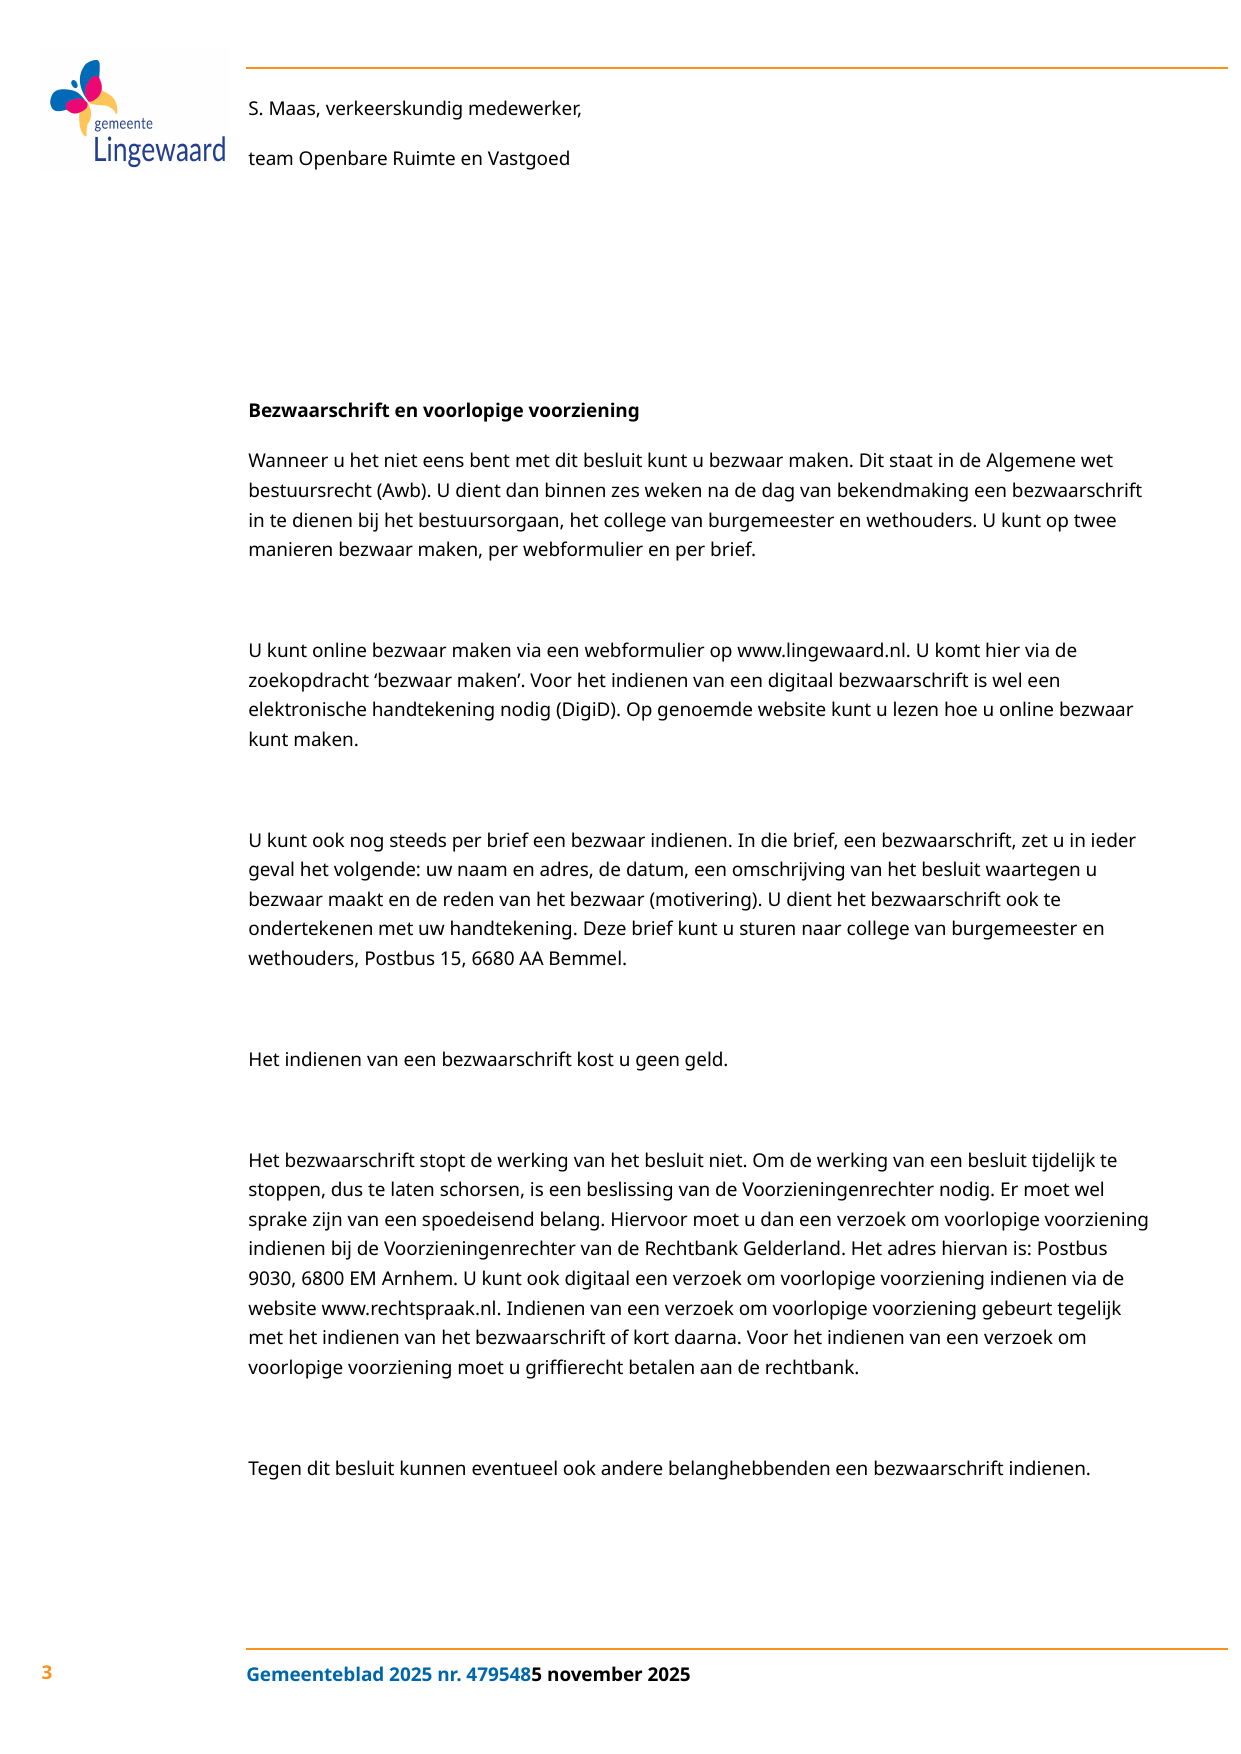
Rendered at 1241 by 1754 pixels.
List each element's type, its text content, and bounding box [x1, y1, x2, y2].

text S. Maas, verkeerskundig medewerker, [248, 95, 1152, 121]
text Het indienen van een bezwaarschrift kost u geen geld. [248, 1046, 1152, 1072]
text Bezwaarschrift en voorlopige voorziening [248, 397, 1152, 423]
text Het bezwaarschrift stopt de werking van het besluit niet. Om de werking van een besluit tijdelijk te stoppen, dus te laten schorsen, is een beslissing van de Voorzieningenrechter nodig. Er moet wel sprake zijn van een spoedeisend belang. Hiervoor moet u dan een verzoek om voorlopige voorziening indienen bij de Voorzieningenrechter van de Rechtbank Gelderland. Het adres hiervan is: Postbus 9030, 6800 EM Arnhem. U kunt ook digitaal een verzoek om voorlopige voorziening indienen via de website www.rechtspraak.nl. Indienen van een verzoek om voorlopige voorziening gebeurt tegelijk met het indienen van het bezwaarschrift of kort daarna. Voor het indienen van een verzoek om voorlopige voorziening moet u griffierecht betalen aan de rechtbank. [248, 1147, 1152, 1380]
text Tegen dit besluit kunnen eventueel ook andere belanghebbenden een bezwaarschrift indienen. [248, 1455, 1152, 1481]
text team Openbare Ruimte en Vastgoed [248, 145, 1152, 171]
text U kunt ook nog steeds per brief een bezwaar indienen. In die brief, een bezwaarschrift, zet u in ieder geval het volgende: uw naam en adres, de datum, een omschrijving van het besluit waartegen u bezwaar maakt en de reden van het bezwaar (motivering). U dient het bezwaarschrift ook te ondertekenen met uw handtekening. Deze brief kunt u sturen naar college van burgemeester en wethouders, Postbus 15, 6680 AA Bemmel. [248, 827, 1152, 971]
text U kunt online bezwaar maken via een webformulier op www.lingewaard.nl. U komt hier via de zoekopdracht ‘bezwaar maken’. Voor het indienen van een digitaal bezwaarschrift is wel een elektronische handtekening nodig (DigiD). Op genoemde website kunt u lezen hoe u online bezwaar kunt maken. [248, 637, 1152, 752]
text Wanneer u het niet eens bent met dit besluit kunt u bezwaar maken. Dit staat in de Algemene wet bestuursrecht (Awb). U dient dan binnen zes weken na de dag van bekendmaking een bezwaarschrift in te dienen bij het bestuursorgaan, het college van burgemeester en wethouders. U kunt op twee manieren bezwaar maken, per webformulier en per brief. [248, 448, 1152, 562]
picture [41, 47, 231, 172]
